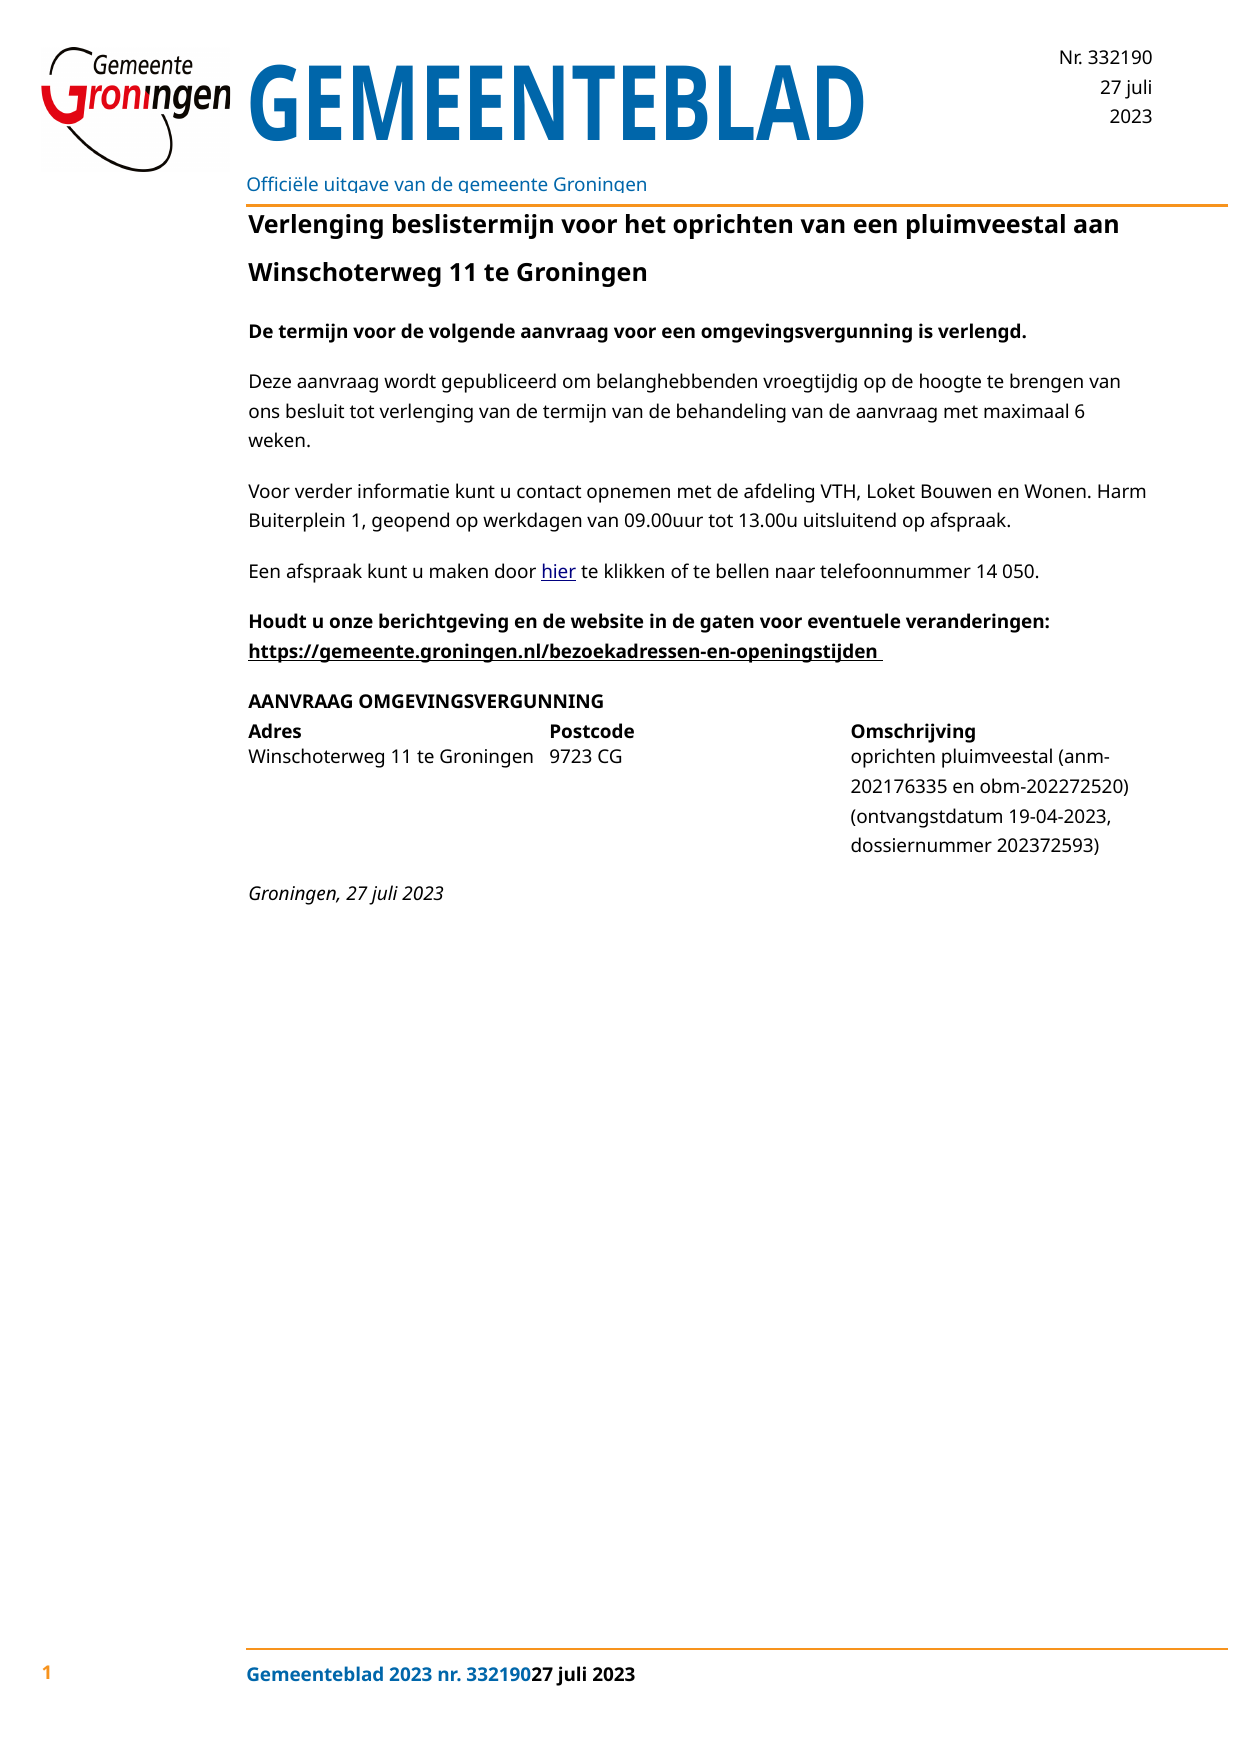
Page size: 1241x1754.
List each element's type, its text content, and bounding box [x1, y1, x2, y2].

table_header Adres [248, 718, 549, 744]
table_cell 9723 CG [549, 744, 850, 858]
text AANVRAAG OMGEVINGSVERGUNNING [248, 688, 1152, 714]
text Houdt u onze berichtgeving en de website in de gaten voor eventuele veranderingen: https://gemeente.groningen.nl/bezoekadressen-en-openingstijden [248, 608, 1152, 664]
text De termijn voor de volgende aanvraag voor een omgevingsvergunning is verlengd. [248, 318, 1152, 344]
table_header Postcode [549, 718, 850, 744]
text Voor verder informatie kunt u contact opnemen met de afdeling VTH, Loket Bouwen en Wonen. Harm Buiterplein 1, geopend op werkdagen van 09.00uur tot 13.00u uitsluitend op afspraak. [248, 478, 1152, 533]
text Verlenging beslistermijn voor het oprichten van een pluimveestal aan Winschoterweg 11 te Groningen [248, 207, 1152, 288]
text Deze aanvraag wordt gepubliceerd om belanghebbenden vroegtijdig op de hoogte te brengen van ons besluit tot verlenging van de termijn van de behandeling van de aanvraag met maximaal 6 weken. [248, 368, 1152, 453]
table_cell Winschoterweg 11 te Groningen [248, 744, 549, 858]
text Groningen, 27 juli 2023 [248, 880, 1152, 905]
picture [41, 47, 231, 172]
text Een afspraak kunt u maken door hier te klikken of te bellen naar telefoonnummer 14 050. [248, 558, 1152, 584]
table_header Omschrijving [850, 718, 1152, 744]
table_cell oprichten pluimveestal (anm-202176335 en obm-202272520) (ontvangstdatum 19-04-2023, dossiernummer 202372593) [850, 744, 1152, 858]
